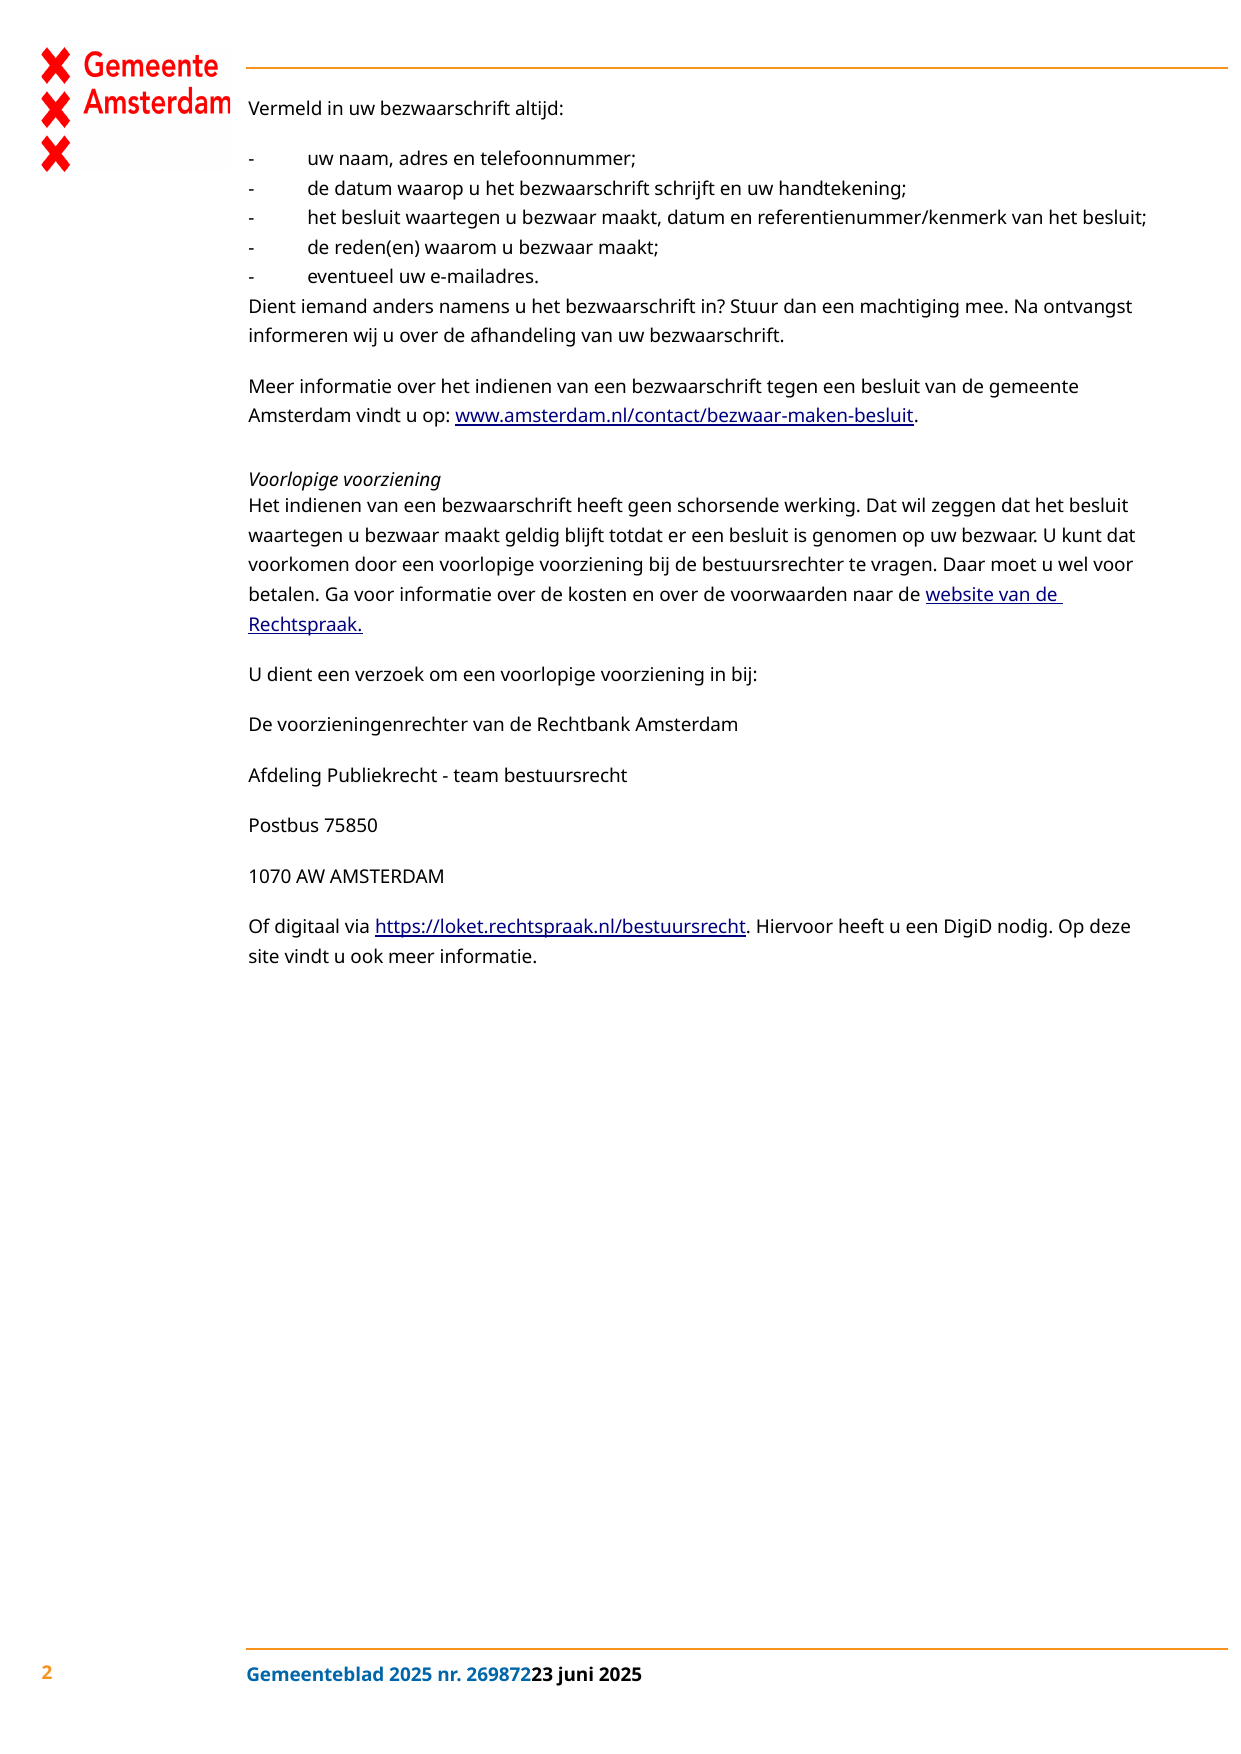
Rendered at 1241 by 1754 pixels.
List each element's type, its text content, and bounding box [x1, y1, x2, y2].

text Of digitaal via https://loket.rechtspraak.nl/bestuursrecht. Hiervoor heeft u een DigiD nodig. Op deze site vindt u ook meer informatie. [248, 913, 1152, 968]
list de reden(en) waarom u bezwaar maakt; [248, 234, 1152, 260]
text Postbus 75850 [248, 812, 1152, 838]
text Het indienen van een bezwaarschrift heeft geen schorsende werking. Dat wil zeggen dat het besluit waartegen u bezwaar maakt geldig blijft totdat er een besluit is genomen op uw bezwaar. U kunt dat voorkomen door een voorlopige voorziening bij de bestuursrechter te vragen. Daar moet u wel voor betalen. Ga voor informatie over de kosten en over de voorwaarden naar de website van de Rechtspraak. [248, 492, 1152, 636]
list de datum waarop u het bezwaarschrift schrijft en uw handtekening; [248, 175, 1152, 201]
list eventueel uw e-mailadres. [248, 263, 1152, 289]
text 1070 AW AMSTERDAM [248, 863, 1152, 888]
text U dient een verzoek om een voorlopige voorziening in bij: [248, 661, 1152, 687]
list het besluit waartegen u bezwaar maakt, datum en referentienummer/kenmerk van het besluit; [248, 204, 1152, 230]
text De voorzieningenrechter van de Rechtbank Amsterdam [248, 712, 1152, 737]
text Meer informatie over het indienen van een bezwaarschrift tegen een besluit van de gemeente Amsterdam vindt u op: www.amsterdam.nl/contact/bezwaar-maken-besluit. [248, 373, 1152, 428]
text Vermeld in uw bezwaarschrift altijd: [248, 95, 1152, 121]
list uw naam, adres en telefoonnummer; [248, 145, 1152, 171]
text Afdeling Publiekrecht - team bestuursrecht [248, 762, 1152, 788]
text Voorlopige voorziening [248, 467, 1152, 492]
text Dient iemand anders namens u het bezwaarschrift in? Stuur dan een machtiging mee. Na ontvangst informeren wij u over de afhandeling van uw bezwaarschrift. [248, 293, 1152, 348]
picture [41, 47, 231, 172]
